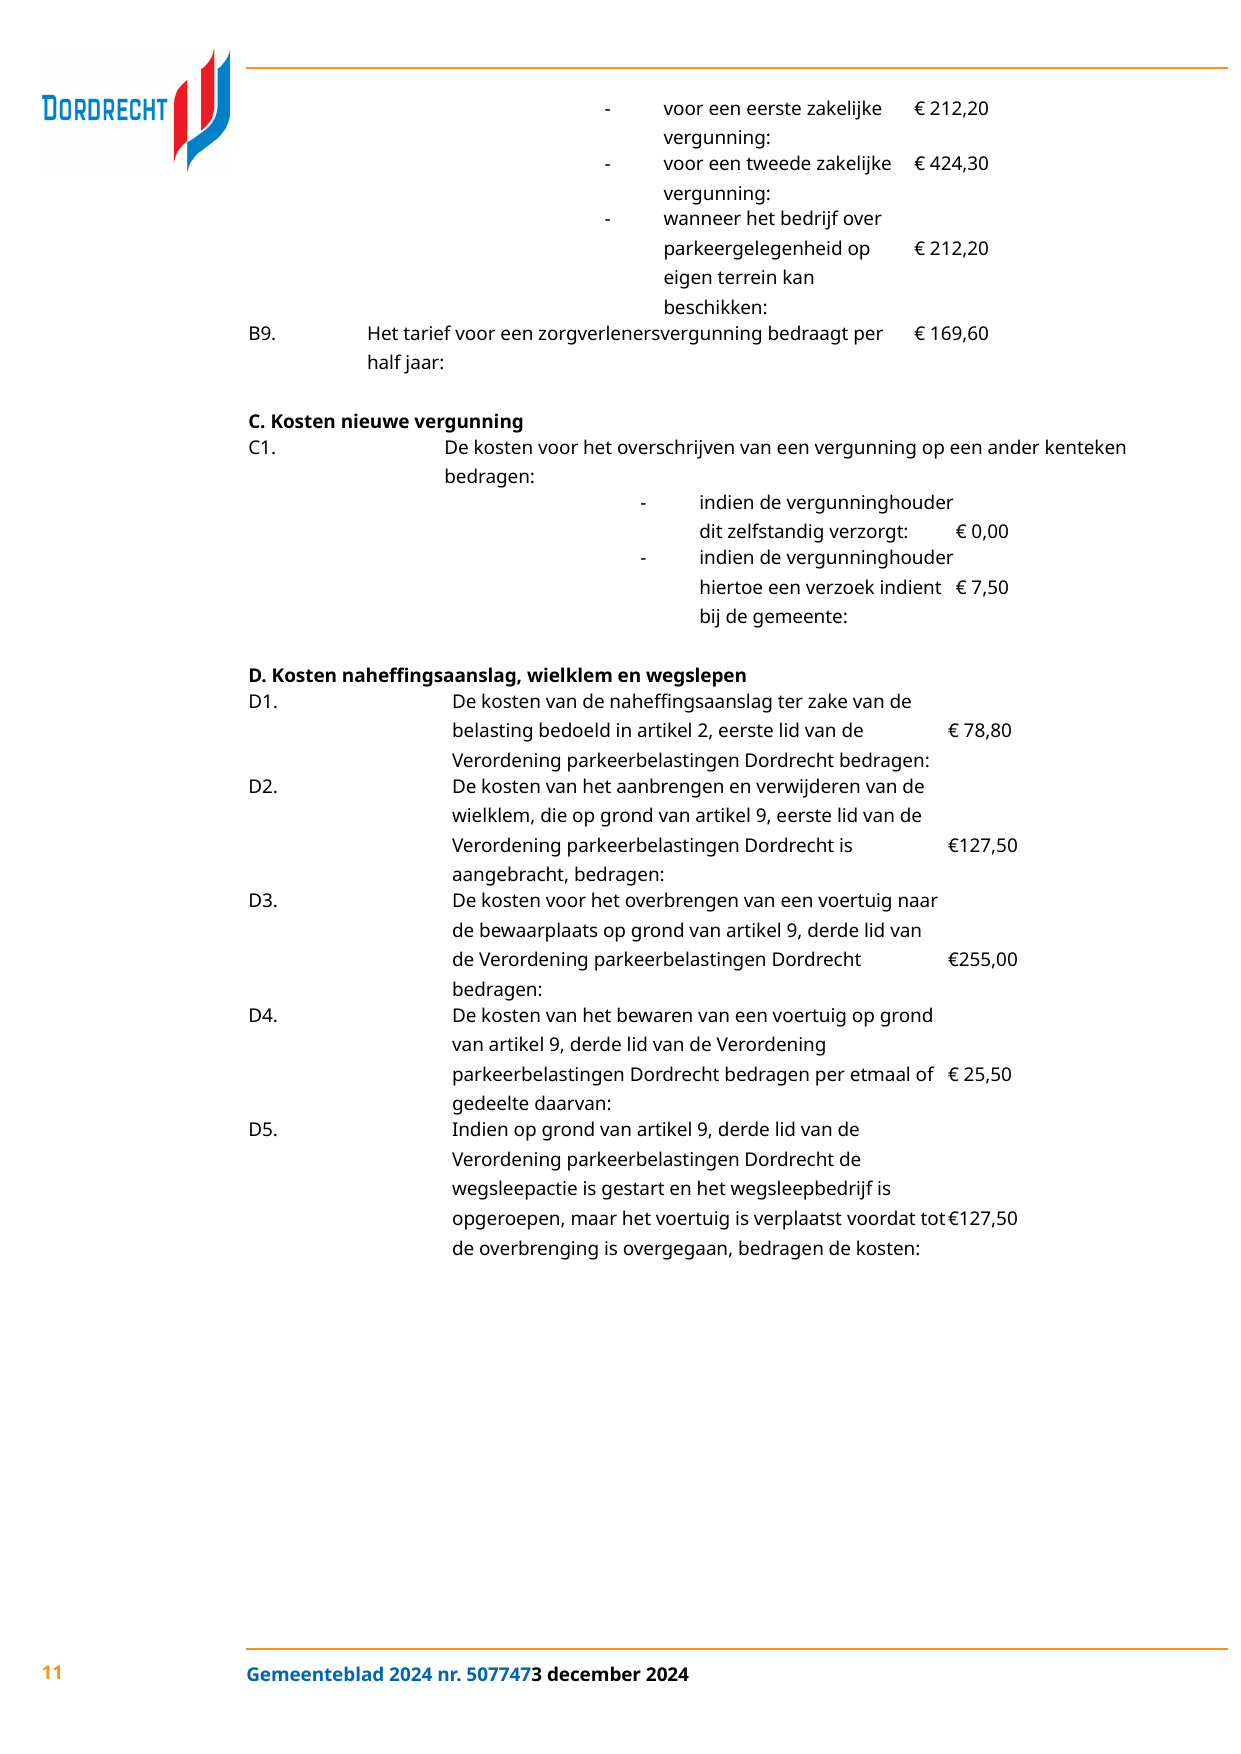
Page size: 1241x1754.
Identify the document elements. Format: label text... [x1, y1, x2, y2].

table_cell €127,50 [948, 773, 1152, 887]
table_cell De kosten van het aanbrengen en verwijderen van de wielklem, die op grond van artikel 9, eerste lid van de Verordening parkeerbelastingen Dordrecht is aangebracht, bedragen: [452, 773, 948, 887]
table_cell De kosten voor het overbrengen van een voertuig naar de bewaarplaats op grond van artikel 9, derde lid van de Verordening parkeerbelastingen Dordrecht bedragen: [452, 888, 948, 1002]
table_cell [248, 95, 604, 150]
table_cell [444, 489, 640, 544]
picture [41, 47, 231, 172]
table_cell B9. [248, 320, 367, 375]
table_cell De kosten voor het overschrijven van een vergunning op een ander kenteken bedragen: [444, 434, 1152, 489]
table_cell € 0,00 [956, 489, 1152, 544]
table_cell D4. [248, 1002, 452, 1116]
table_cell €255,00 [948, 888, 1152, 1002]
table_cell De kosten van de naheffingsaanslag ter zake van de belasting bedoeld in artikel 2, eerste lid van de Verordening parkeerbelastingen Dordrecht bedragen: [452, 688, 948, 773]
table_cell € 7,50 [956, 545, 1152, 629]
table_cell Indien op grond van artikel 9, derde lid van de Verordening parkeerbelastingen Dordrecht de wegsleepactie is gestart en het wegsleepbedrijf is opgeroepen, maar het voertuig is verplaatst voordat tot de overbrenging is overgegaan, bedragen de kosten: [452, 1116, 948, 1260]
table_cell € 78,80 [948, 688, 1152, 773]
table_header C. Kosten nieuwe vergunning [248, 408, 1152, 434]
table_cell [248, 489, 444, 544]
table_cell D3. [248, 888, 452, 1002]
table_cell D2. [248, 773, 452, 887]
table_cell [248, 205, 604, 320]
table_cell indien de vergunninghouder dit zelfstandig verzorgt: [640, 489, 956, 544]
table_cell D5. [248, 1116, 452, 1260]
table_cell voor een tweede zakelijke vergunning: [604, 150, 914, 205]
table_cell De kosten van het bewaren van een voertuig op grond van artikel 9, derde lid van de Verordening parkeerbelastingen Dordrecht bedragen per etmaal of gedeelte daarvan: [452, 1002, 948, 1116]
table_cell Het tarief voor een zorgverlenersvergunning bedraagt per half jaar: [367, 320, 914, 375]
table_cell voor een eerste zakelijke vergunning: [604, 95, 914, 150]
table_cell € 25,50 [948, 1002, 1152, 1116]
table_cell D1. [248, 688, 452, 773]
table_cell € 212,20 [914, 205, 1152, 320]
table_cell wanneer het bedrijf over parkeergelegenheid op eigen terrein kan beschikken: [604, 205, 914, 320]
table_cell € 212,20 [914, 95, 1152, 150]
table_cell [444, 545, 640, 629]
table_cell €127,50 [948, 1116, 1152, 1260]
table_cell € 424,30 [914, 150, 1152, 205]
table_header D. Kosten naheffingsaanslag, wielklem en wegslepen [248, 662, 1152, 688]
table_cell [248, 545, 444, 629]
table_cell indien de vergunninghouder hiertoe een verzoek indient bij de gemeente: [640, 545, 956, 629]
table_cell C1. [248, 434, 444, 489]
table_cell [248, 150, 604, 205]
table_cell € 169,60 [914, 320, 1152, 375]
